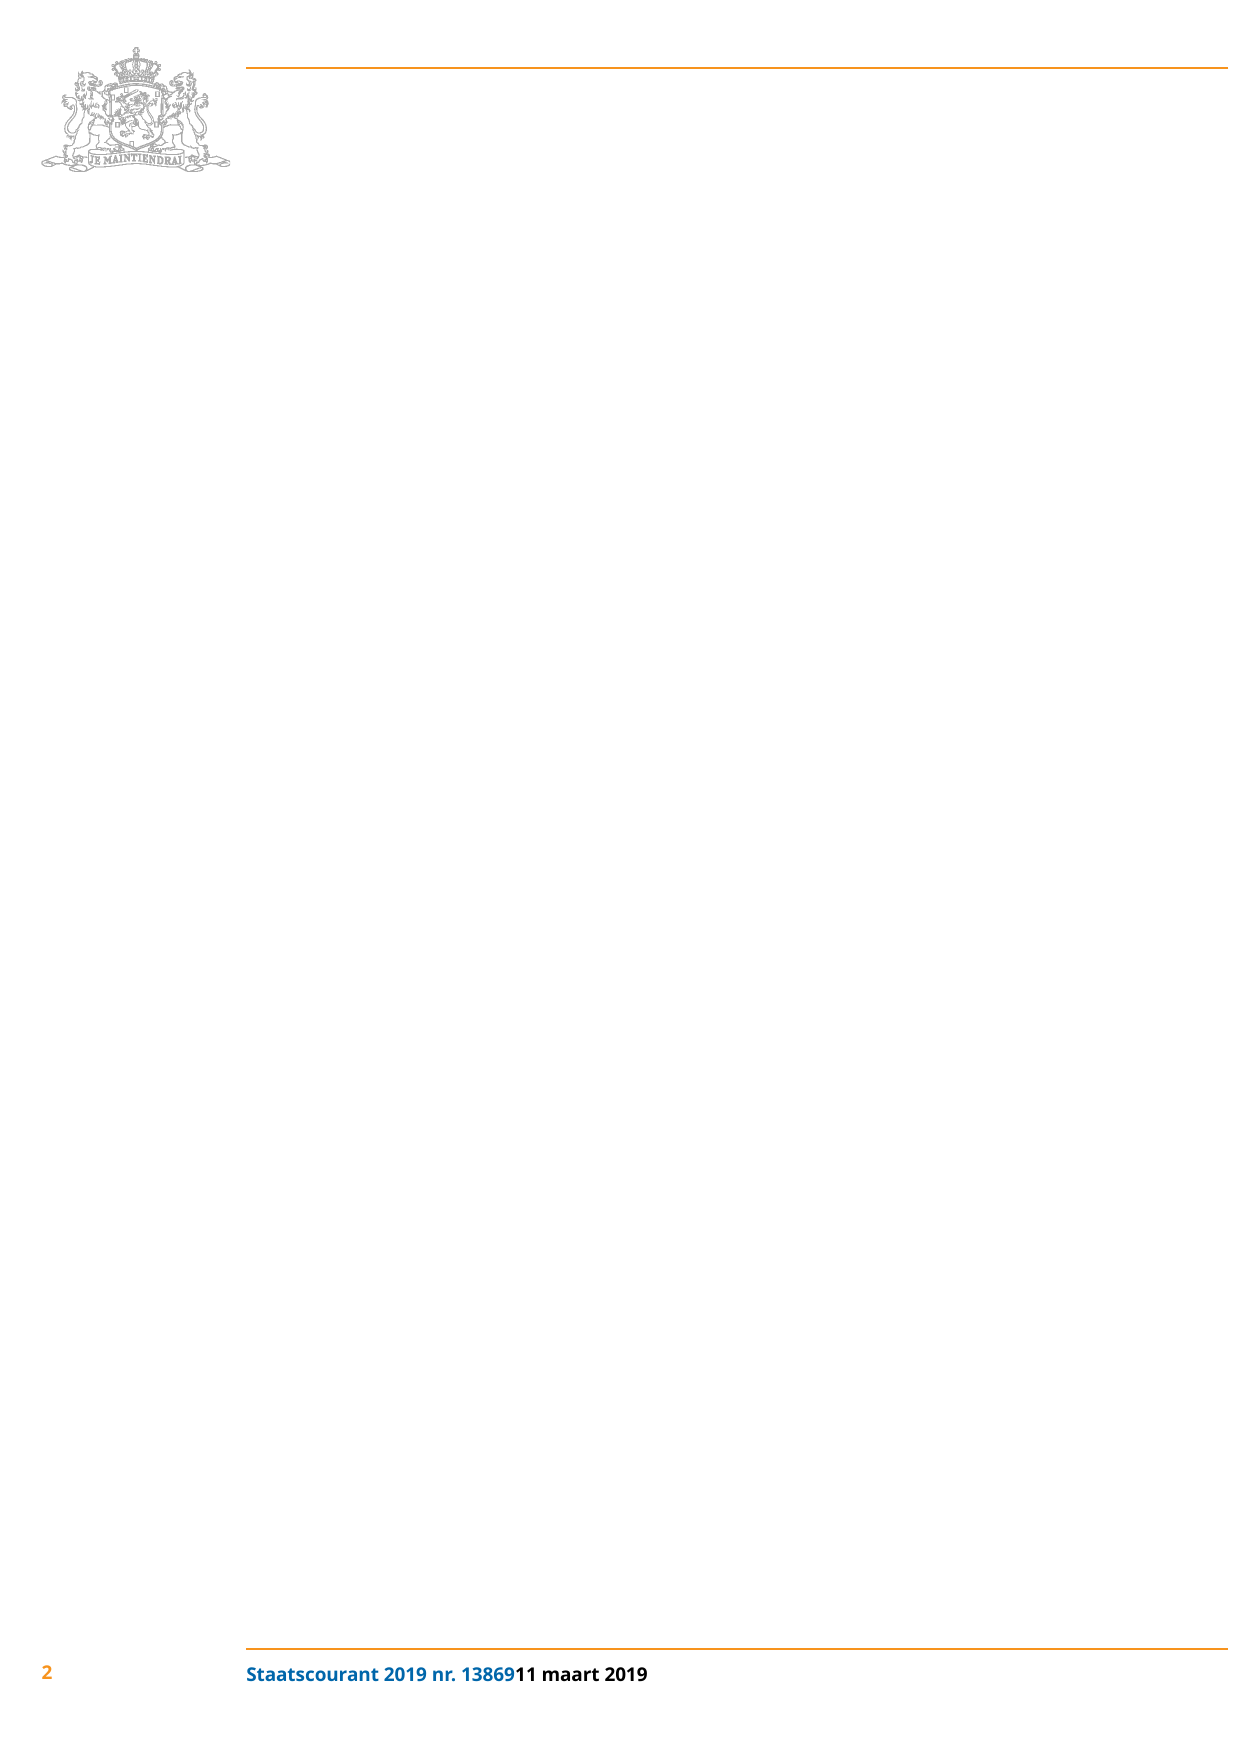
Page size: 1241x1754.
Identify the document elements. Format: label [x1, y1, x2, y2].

picture [41, 47, 231, 172]
